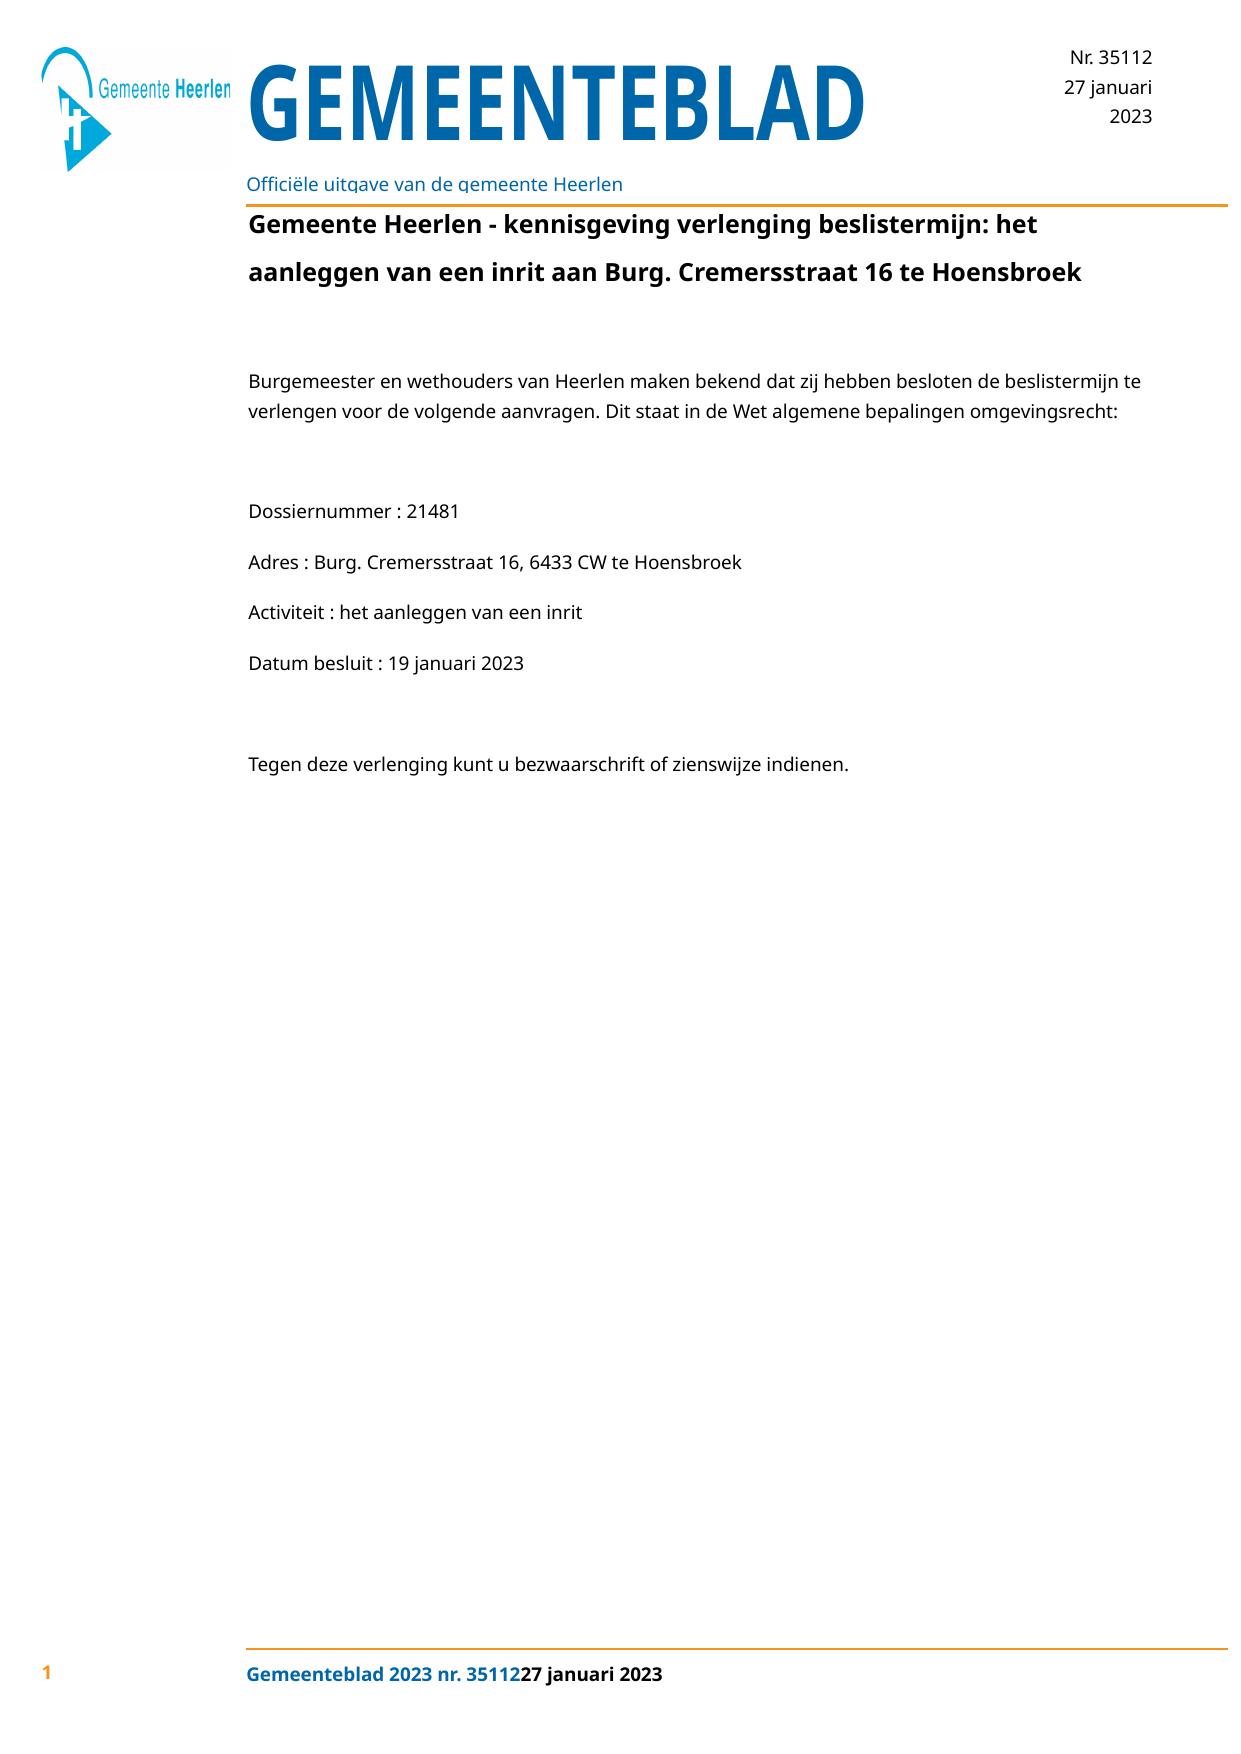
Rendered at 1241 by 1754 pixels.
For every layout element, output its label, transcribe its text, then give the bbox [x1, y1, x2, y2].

text Adres : Burg. Cremersstraat 16, 6433 CW te Hoensbroek [248, 549, 1152, 575]
text Activiteit : het aanleggen van een inrit [248, 599, 1152, 625]
picture [41, 47, 59, 70]
text Dossiernummer : 21481 [248, 499, 1152, 524]
text Burgemeester en wethouders van Heerlen maken bekend dat zij hebben besloten de beslistermijn te verlengen voor de volgende aanvragen. Dit staat in de Wet algemene bepalingen omgevingsrecht: [248, 368, 1152, 424]
text Gemeente Heerlen - kennisgeving verlenging beslistermijn: het aanleggen van een inrit aan Burg. Cremersstraat 16 te Hoensbroek [248, 207, 1152, 288]
picture [41, 47, 231, 172]
text Datum besluit : 19 januari 2023 [248, 650, 1152, 676]
text Tegen deze verlenging kunt u bezwaarschrift of zienswijze indienen. [248, 751, 1152, 777]
